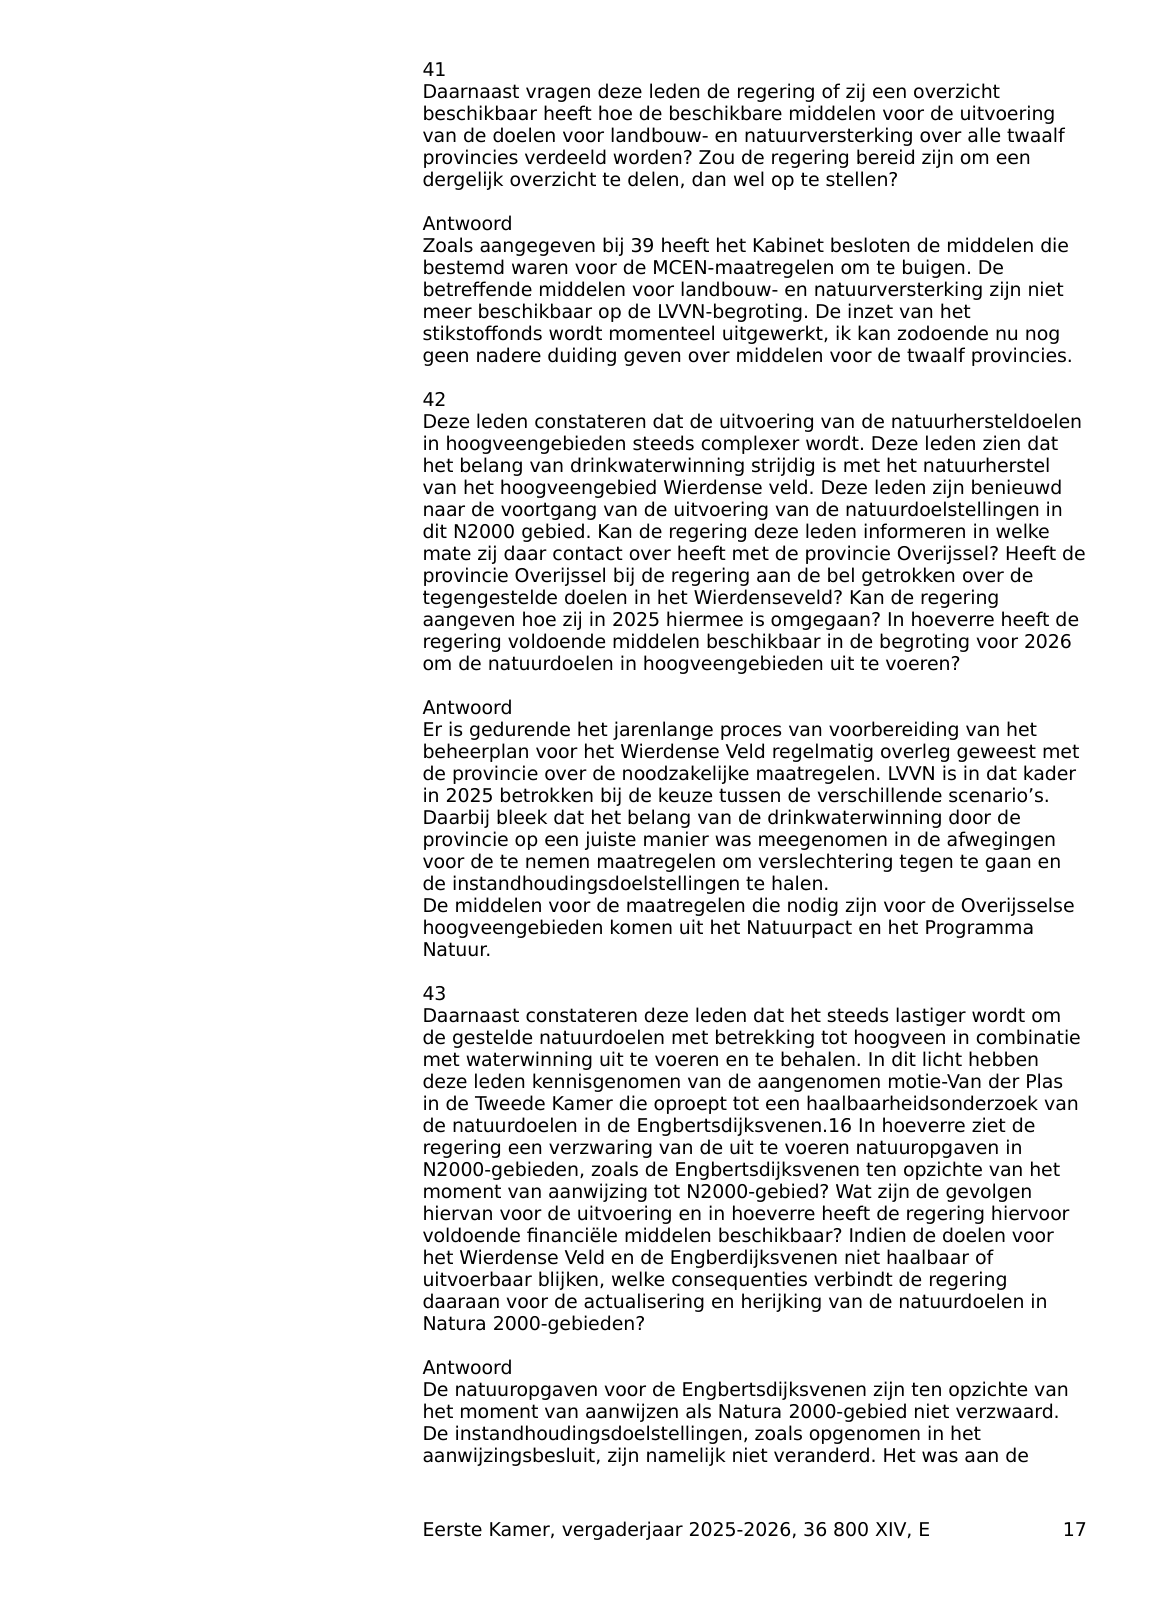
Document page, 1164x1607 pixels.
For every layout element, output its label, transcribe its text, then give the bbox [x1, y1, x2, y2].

text Deze leden constateren dat de uitvoering van de natuurhersteldoelen in hoogveengebieden steeds complexer wordt. Deze leden zien dat het belang van drinkwaterwinning strijdig is met het natuurherstel van het hoogveengebied Wierdense veld. Deze leden zijn benieuwd naar de voortgang van de uitvoering van de natuurdoelstellingen in dit N2000 gebied. Kan de regering deze leden informeren in welke mate zij daar contact over heeft met de provincie Overijssel? Heeft de provincie Overijssel bij de regering aan de bel getrokken over de tegengestelde doelen in het Wierdenseveld? Kan de regering aangeven hoe zij in 2025 hiermee is omgegaan? In hoeverre heeft de regering voldoende middelen beschikbaar in de begroting voor 2026 om de natuurdoelen in hoogveengebieden uit te voeren? [422, 411, 1087, 675]
text 41 [422, 59, 1087, 81]
text Antwoord [422, 697, 1087, 719]
text Zoals aangegeven bij 39 heeft het Kabinet besloten de middelen die bestemd waren voor de MCEN-maatregelen om te buigen. De betreffende middelen voor landbouw- en natuurversterking zijn niet meer beschikbaar op de LVVN-begroting. De inzet van het stikstoffonds wordt momenteel uitgewerkt, ik kan zodoende nu nog geen nadere duiding geven over middelen voor de twaalf provincies. [422, 235, 1087, 367]
text Er is gedurende het jarenlange proces van voorbereiding van het beheerplan voor het Wierdense Veld regelmatig overleg geweest met de provincie over de noodzakelijke maatregelen. LVVN is in dat kader in 2025 betrokken bij de keuze tussen de verschillende scenario’s. Daarbij bleek dat het belang van de drinkwaterwinning door de provincie op een juiste manier was meegenomen in de afwegingen voor de te nemen maatregelen om verslechtering tegen te gaan en de instandhoudingsdoelstellingen te halen. [422, 719, 1087, 895]
text De middelen voor de maatregelen die nodig zijn voor de Overijsselse hoogveengebieden komen uit het Natuurpact en het Programma Natuur. [422, 895, 1087, 961]
text De natuuropgaven voor de Engbertsdijksvenen zijn ten opzichte van het moment van aanwijzen als Natura 2000-gebied niet verzwaard. De instandhoudingsdoelstellingen, zoals opgenomen in het aanwijzingsbesluit, zijn namelijk niet veranderd. Het was aan de [422, 1379, 1087, 1467]
text Daarnaast vragen deze leden de regering of zij een overzicht beschikbaar heeft hoe de beschikbare middelen voor de uitvoering van de doelen voor landbouw- en natuurversterking over alle twaalf provincies verdeeld worden? Zou de regering bereid zijn om een dergelijk overzicht te delen, dan wel op te stellen? [422, 81, 1087, 191]
text 43 [422, 983, 1087, 1005]
text Antwoord [422, 1357, 1087, 1379]
text Daarnaast constateren deze leden dat het steeds lastiger wordt om de gestelde natuurdoelen met betrekking tot hoogveen in combinatie met waterwinning uit te voeren en te behalen. In dit licht hebben deze leden kennisgenomen van de aangenomen motie-Van der Plas in de Tweede Kamer die oproept tot een haalbaarheidsonderzoek van de natuurdoelen in de Engbertsdijksvenen.16 In hoeverre ziet de regering een verzwaring van de uit te voeren natuuropgaven in N2000-gebieden, zoals de Engbertsdijksvenen ten opzichte van het moment van aanwijzing tot N2000-gebied? Wat zijn de gevolgen hiervan voor de uitvoering en in hoeverre heeft de regering hiervoor voldoende financiële middelen beschikbaar? Indien de doelen voor het Wierdense Veld en de Engberdijksvenen niet haalbaar of uitvoerbaar blijken, welke consequenties verbindt de regering daaraan voor de actualisering en herijking van de natuurdoelen in Natura 2000-gebieden? [422, 1005, 1087, 1335]
text Antwoord [422, 213, 1087, 235]
text 42 [422, 389, 1087, 411]
